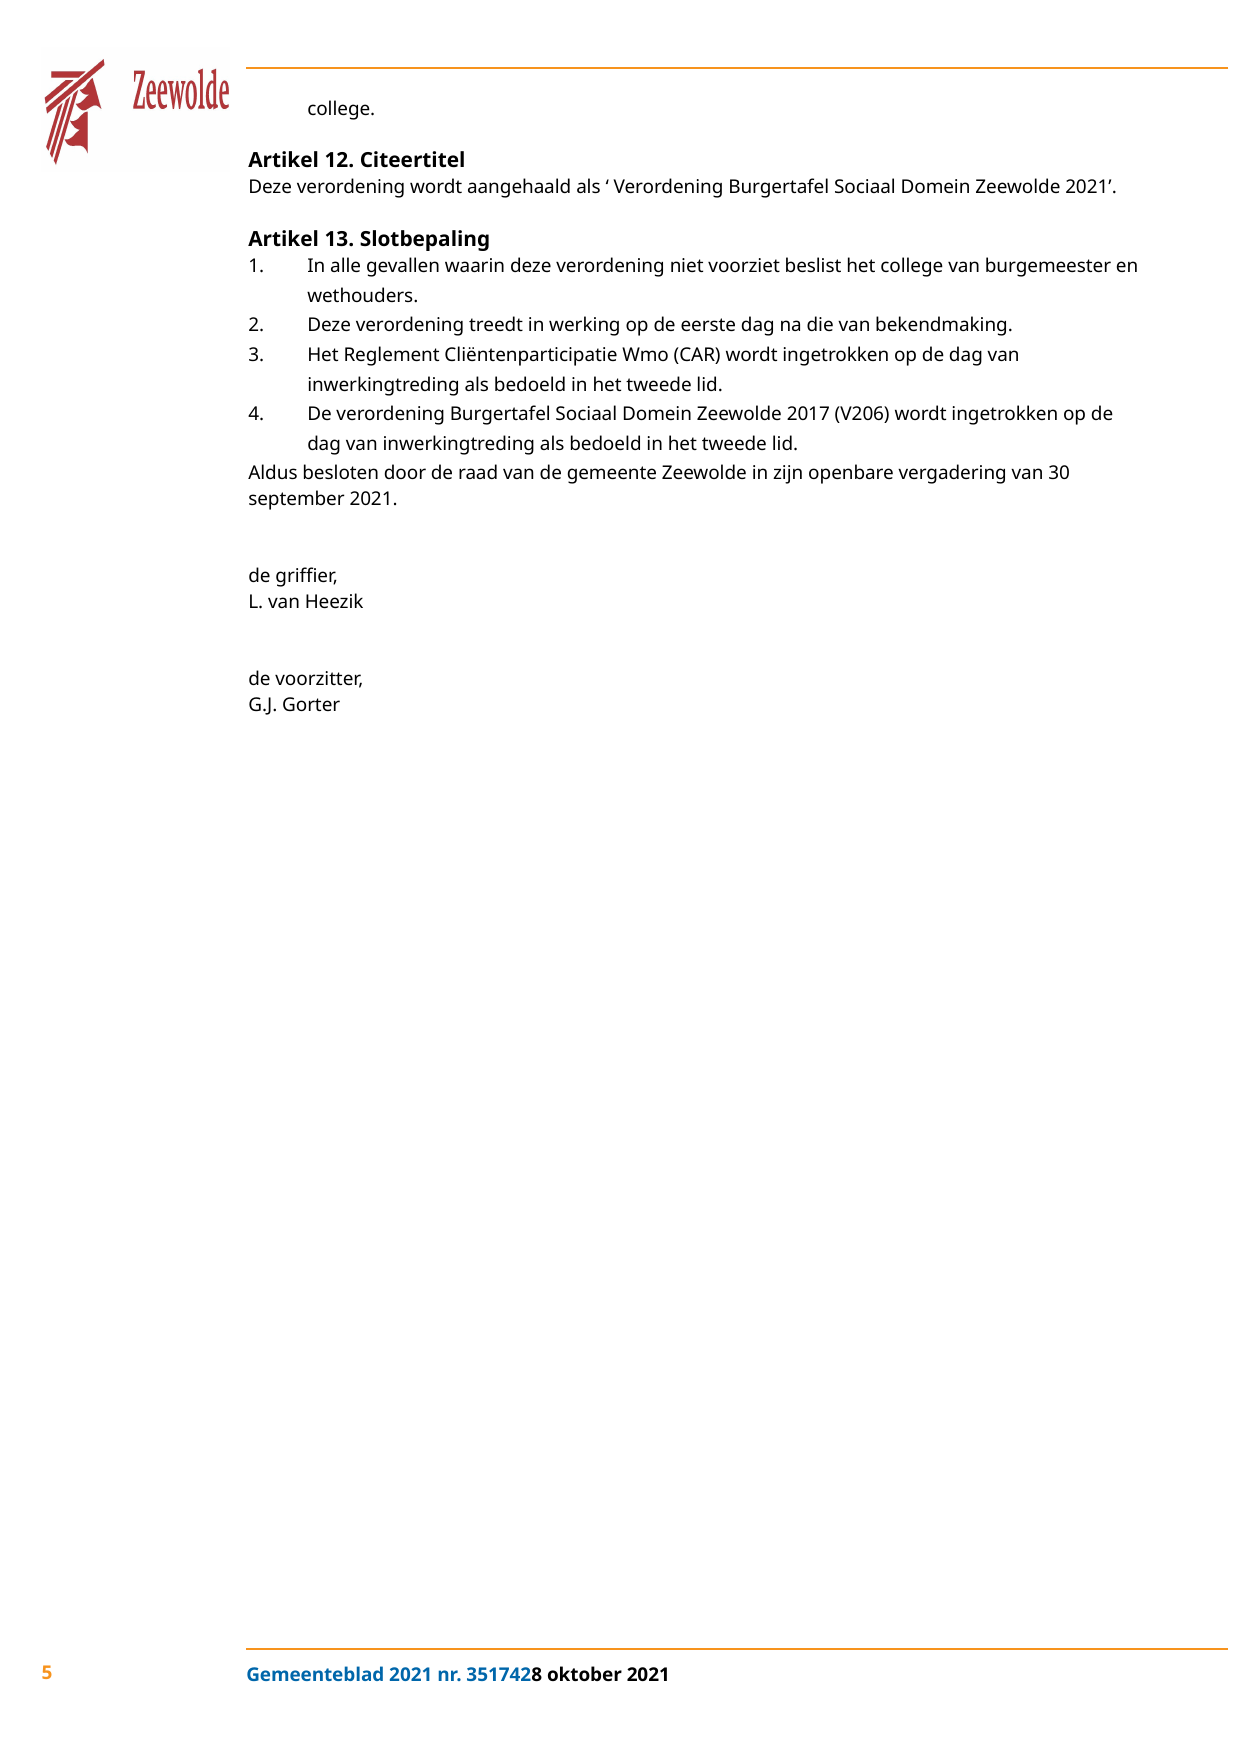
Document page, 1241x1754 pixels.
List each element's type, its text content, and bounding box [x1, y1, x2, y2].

list college. [248, 95, 1152, 121]
text de voorzitter, [248, 665, 1152, 691]
text Artikel 12. Citeertitel [248, 145, 1152, 174]
text de griffier, [248, 562, 1152, 588]
text Artikel 13. Slotbepaling [248, 224, 1152, 252]
list Het Reglement Cliëntenparticipatie Wmo (CAR) wordt ingetrokken op de dag van inwerkingtreding als bedoeld in het tweede lid. [248, 341, 1152, 397]
text G.J. Gorter [248, 691, 1152, 717]
list In alle gevallen waarin deze verordening niet voorziet beslist het college van burgemeester en wethouders. [248, 252, 1152, 308]
text Deze verordening wordt aangehaald als ‘ Verordening Burgertafel Sociaal Domein Zeewolde 2021’. [248, 174, 1152, 199]
text L. van Heezik [248, 588, 1152, 614]
text Aldus besloten door de raad van de gemeente Zeewolde in zijn openbare vergadering van 30 september 2021. [248, 459, 1152, 511]
list De verordening Burgertafel Sociaal Domein Zeewolde 2017 (V206) wordt ingetrokken op de dag van inwerkingtreding als bedoeld in het tweede lid. [248, 400, 1152, 456]
picture [41, 47, 231, 172]
list Deze verordening treedt in werking op de eerste dag na die van bekendmaking. [248, 312, 1152, 337]
